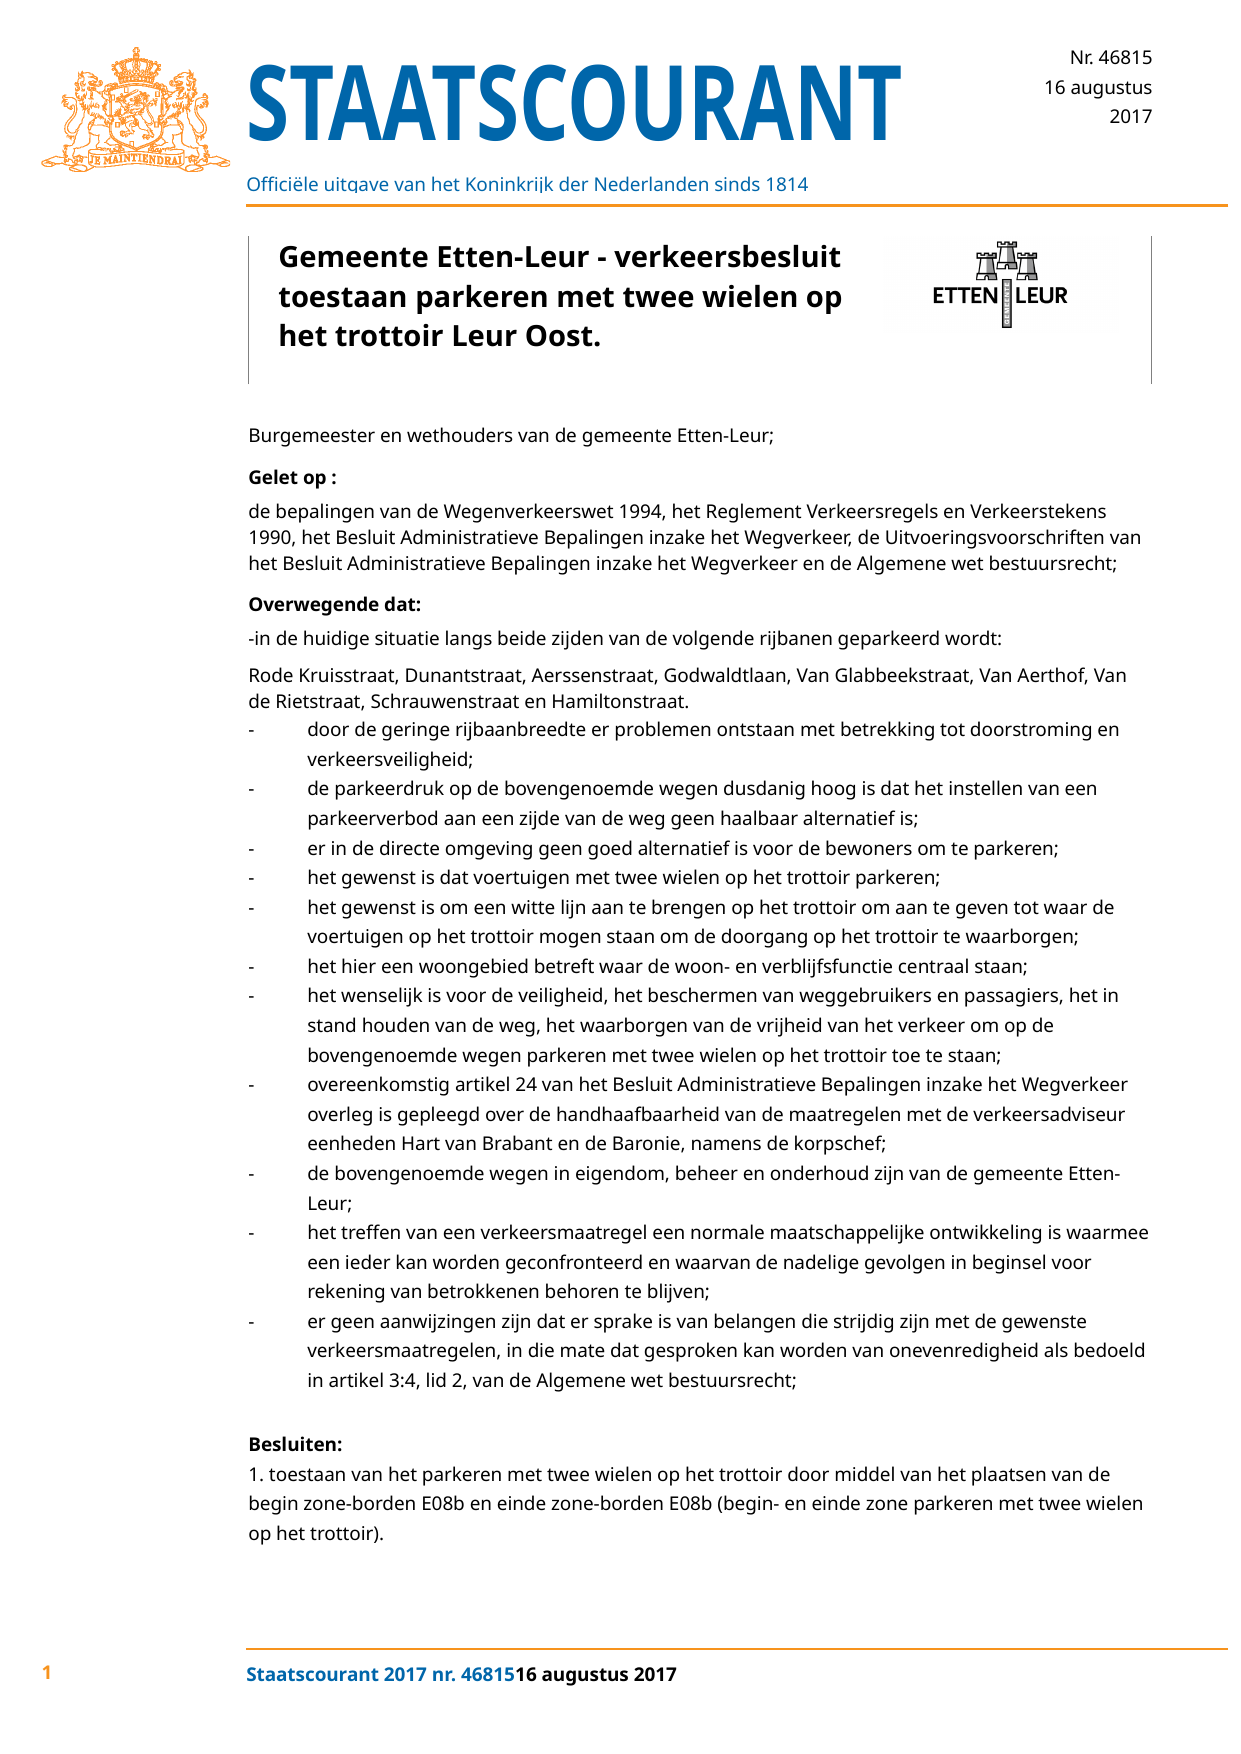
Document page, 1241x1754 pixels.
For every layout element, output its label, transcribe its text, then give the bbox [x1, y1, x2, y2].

list het treffen van een verkeersmaatregel een normale maatschappelijke ontwikkeling is waarmee een ieder kan worden geconfronteerd en waarvan de nadelige gevolgen in beginsel voor rekening van betrokkenen behoren te blijven; [248, 1219, 1152, 1304]
text Besluiten: [248, 1431, 1152, 1457]
table_header [850, 333, 1151, 384]
table_header [850, 236, 882, 332]
text Gelet op : [248, 464, 1152, 490]
picture [41, 47, 231, 172]
text de bepalingen van de Wegenverkeerswet 1994, het Reglement Verkeersregels en Verkeerstekens 1990, het Besluit Administratieve Bepalingen inzake het Wegverkeer, de Uitvoeringsvoorschriften van het Besluit Administratieve Bepalingen inzake het Wegverkeer en de Algemene wet bestuursrecht; [248, 498, 1152, 575]
list er in de directe omgeving geen goed alternatief is voor de bewoners om te parkeren; [248, 835, 1152, 860]
table_header Gemeente Etten-Leur - verkeersbesluit toestaan parkeren met twee wielen op het trottoir Leur Oost. [249, 236, 850, 384]
text -in de huidige situatie langs beide zijden van de volgende rijbanen geparkeerd wordt: [248, 626, 1152, 651]
text 1. toestaan van het parkeren met twee wielen op het trottoir door middel van het plaatsen van de begin zone-borden E08b en einde zone-borden E08b (begin- en einde zone parkeren met twee wielen op het trottoir). [248, 1461, 1152, 1546]
list er geen aanwijzingen zijn dat er sprake is van belangen die strijdig zijn met de gewenste verkeersmaatregelen, in die mate dat gesproken kan worden van onevenredigheid als bedoeld in artikel 3:4, lid 2, van de Algemene wet bestuursrecht; [248, 1308, 1152, 1393]
picture [882, 236, 1119, 333]
text Rode Kruisstraat, Dunantstraat, Aerssenstraat, Godwaldtlaan, Van Glabbeekstraat, Van Aerthof, Van de Rietstraat, Schrauwenstraat en Hamiltonstraat. [248, 662, 1152, 714]
text Burgemeester en wethouders van de gemeente Etten-Leur; [248, 422, 1152, 448]
list het hier een woongebied betreft waar de woon- en verblijfsfunctie centraal staan; [248, 953, 1152, 979]
table_header [1119, 236, 1151, 332]
list de parkeerdruk op de bovengenoemde wegen dusdanig hoog is dat het instellen van een parkeerverbod aan een zijde van de weg geen haalbaar alternatief is; [248, 776, 1152, 831]
list door de geringe rijbaanbreedte er problemen ontstaan met betrekking tot doorstroming en verkeersveiligheid; [248, 716, 1152, 772]
list het gewenst is om een witte lijn aan te brengen op het trottoir om aan te geven tot waar de voertuigen op het trottoir mogen staan om de doorgang op het trottoir te waarborgen; [248, 894, 1152, 949]
list het wenselijk is voor de veiligheid, het beschermen van weggebruikers en passagiers, het in stand houden van de weg, het waarborgen van de vrijheid van het verkeer om op de bovengenoemde wegen parkeren met twee wielen op het trottoir toe te staan; [248, 983, 1152, 1067]
list overeenkomstig artikel 24 van het Besluit Administratieve Bepalingen inzake het Wegverkeer overleg is gepleegd over de handhaafbaarheid van de maatregelen met de verkeersadviseur eenheden Hart van Brabant en de Baronie, namens de korpschef; [248, 1071, 1152, 1156]
list de bovengenoemde wegen in eigendom, beheer en onderhoud zijn van de gemeente Etten-Leur; [248, 1160, 1152, 1215]
list het gewenst is dat voertuigen met twee wielen op het trottoir parkeren; [248, 864, 1152, 890]
text Overwegende dat: [248, 592, 1152, 617]
